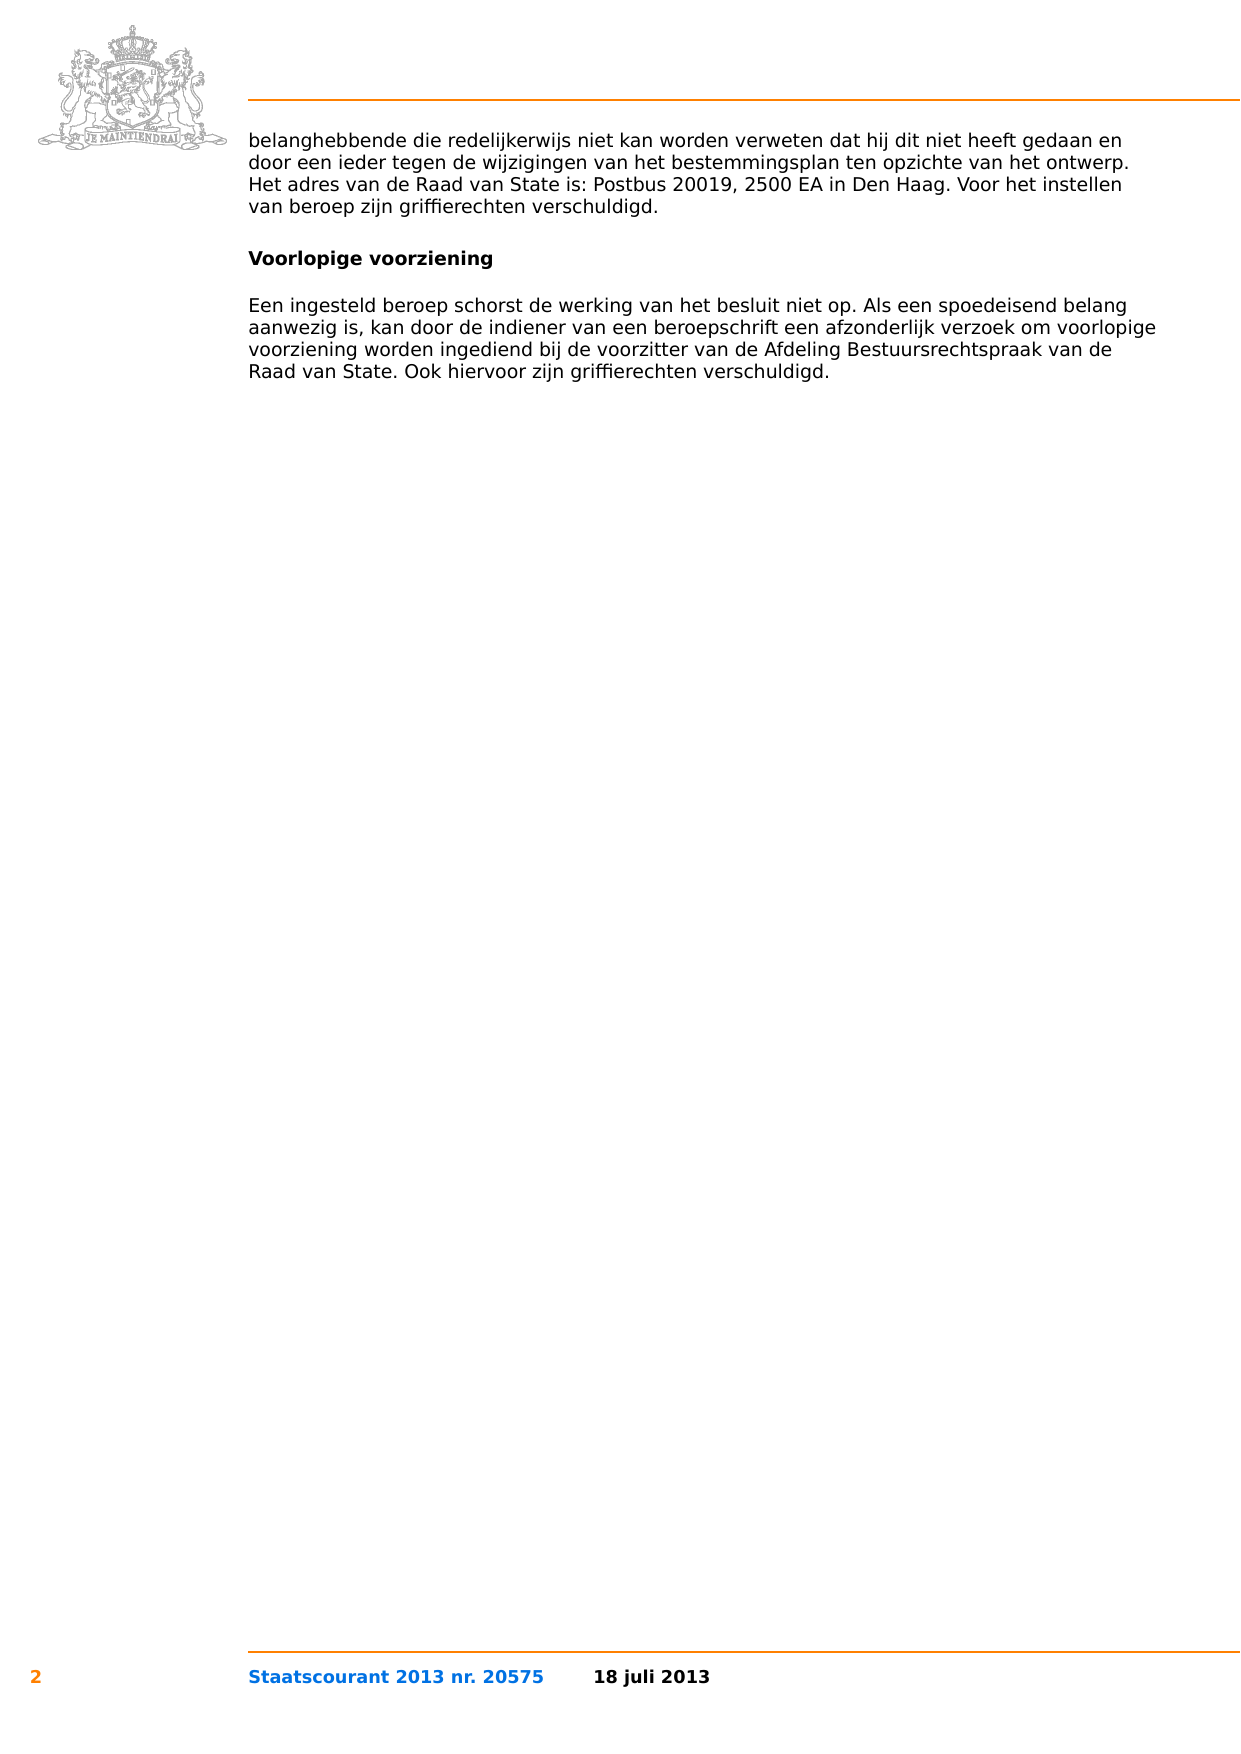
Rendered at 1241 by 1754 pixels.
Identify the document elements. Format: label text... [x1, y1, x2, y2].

picture [38, 25, 227, 150]
text Een ingesteld beroep schorst de werking van het besluit niet op. Als een spoedeisend belang aanwezig is, kan door de indiener van een beroepschrift een afzonderlijk verzoek om voorlopige voorziening worden ingediend bij de voorzitter van de Afdeling Bestuursrechtspraak van de Raad van State. Ook hiervoor zijn griffierechten verschuldigd. [248, 295, 1163, 383]
subtitle Voorlopige voorziening [248, 248, 1163, 270]
text belanghebbende die redelijkerwijs niet kan worden verweten dat hij dit niet heeft gedaan en door een ieder tegen de wijzigingen van het bestemmingsplan ten opzichte van het ontwerp. Het adres van de Raad van State is: Postbus 20019, 2500 EA in Den Haag. Voor het instellen van beroep zijn griffierechten verschuldigd. [248, 130, 1163, 218]
